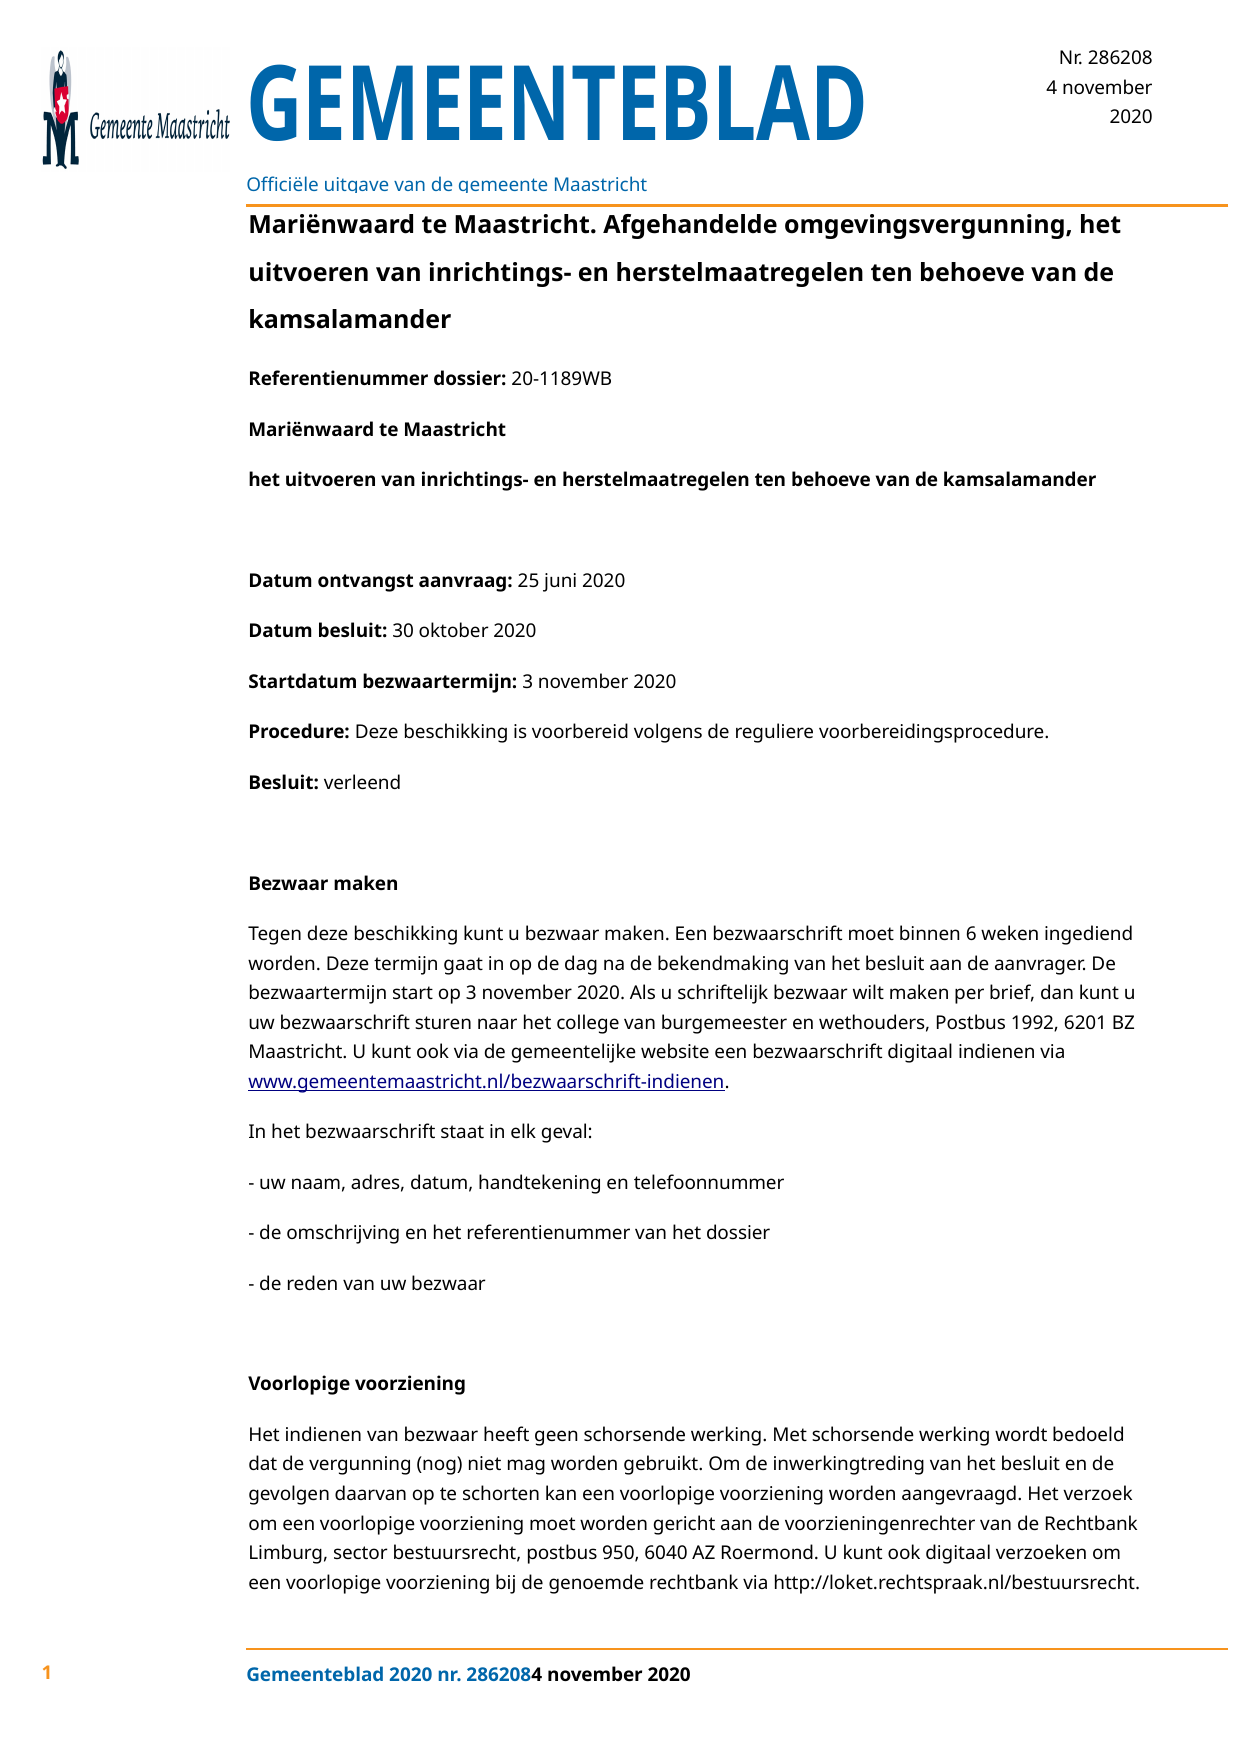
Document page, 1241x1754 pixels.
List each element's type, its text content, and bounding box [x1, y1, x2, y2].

text Besluit: verleend [248, 769, 1152, 794]
text Het indienen van bezwaar heeft geen schorsende werking. Met schorsende werking wordt bedoeld dat de vergunning (nog) niet mag worden gebruikt. Om de inwerkingtreding van het besluit en de gevolgen daarvan op te schorten kan een voorlopige voorziening worden aangevraagd. Het verzoek om een voorlopige voorziening moet worden gericht aan de voorzieningenrechter van de Rechtbank Limburg, sector bestuursrecht, postbus 950, 6040 AZ Roermond. U kunt ook digitaal verzoeken om een voorlopige voorziening bij de genoemde rechtbank via http://loket.rechtspraak.nl/bestuursrecht. [248, 1421, 1152, 1594]
text - uw naam, adres, datum, handtekening en telefoonnummer [248, 1169, 1152, 1194]
text Datum besluit: 30 oktober 2020 [248, 618, 1152, 643]
text - de omschrijving en het referentienummer van het dossier [248, 1219, 1152, 1245]
text Mariënwaard te Maastricht. Afgehandelde omgevingsvergunning, het uitvoeren van inrichtings- en herstelmaatregelen ten behoeve van de kamsalamander [248, 207, 1152, 336]
text Mariënwaard te Maastricht [248, 416, 1152, 442]
text In het bezwaarschrift staat in elk geval: [248, 1118, 1152, 1144]
text Tegen deze beschikking kunt u bezwaar maken. Een bezwaarschrift moet binnen 6 weken ingediend worden. Deze termijn gaat in op de dag na de bekendmaking van het besluit aan de aanvrager. De bezwaartermijn start op 3 november 2020. Als u schriftelijk bezwaar wilt maken per brief, dan kunt u uw bezwaarschrift sturen naar het college van burgemeester en wethouders, Postbus 1992, 6201 BZ Maastricht. U kunt ook via de gemeentelijke website een bezwaarschrift digitaal indienen via www.gemeentemaastricht.nl/bezwaarschrift-indienen. [248, 920, 1152, 1094]
text Bezwaar maken [248, 870, 1152, 895]
text Startdatum bezwaartermijn: 3 november 2020 [248, 668, 1152, 694]
text Voorlopige voorziening [248, 1371, 1152, 1396]
text Referentienummer dossier: 20-1189WB [248, 366, 1152, 391]
text - de reden van uw bezwaar [248, 1270, 1152, 1295]
text het uitvoeren van inrichtings- en herstelmaatregelen ten behoeve van de kamsalamander [248, 466, 1152, 492]
text Procedure: Deze beschikking is voorbereid volgens de reguliere voorbereidingsprocedure. [248, 718, 1152, 744]
text Datum ontvangst aanvraag: 25 juni 2020 [248, 567, 1152, 593]
picture [41, 47, 231, 172]
